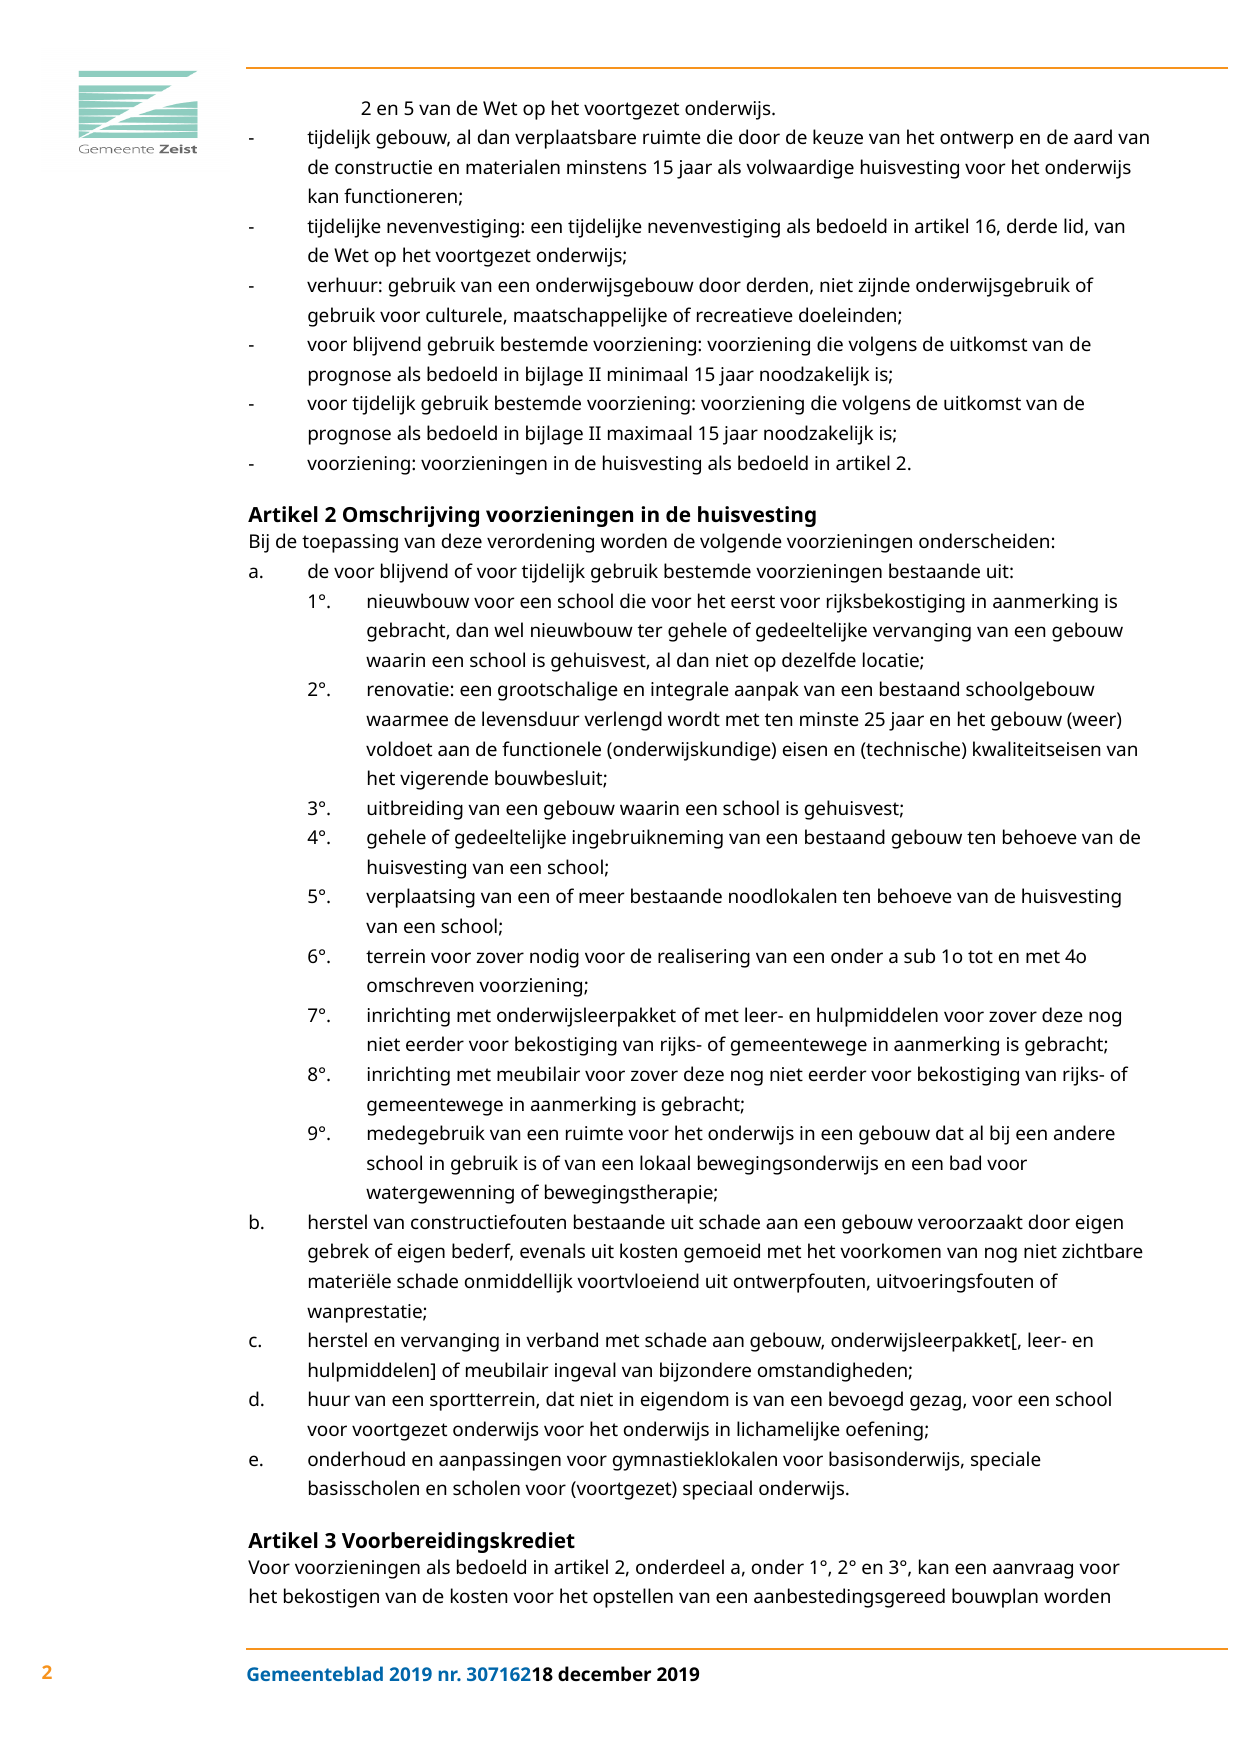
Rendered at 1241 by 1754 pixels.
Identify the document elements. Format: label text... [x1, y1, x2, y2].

list voor tijdelijk gebruik bestemde voorziening: voorziening die volgens de uitkomst van de prognose als bedoeld in bijlage II maximaal 15 jaar noodzakelijk is; [248, 391, 1152, 446]
list voor blijvend gebruik bestemde voorziening: voorziening die volgens de uitkomst van de prognose als bedoeld in bijlage II minimaal 15 jaar noodzakelijk is; [248, 331, 1152, 387]
list nieuwbouw voor een school die voor het eerst voor rijksbekostiging in aanmerking is gebracht, dan wel nieuwbouw ter gehele of gedeeltelijke vervanging van een gebouw waarin een school is gehuisvest, al dan niet op dezelfde locatie; [307, 588, 1152, 673]
list huur van een sportterrein, dat niet in eigendom is van een bevoegd gezag, voor een school voor voortgezet onderwijs voor het onderwijs in lichamelijke oefening; [248, 1387, 1152, 1442]
list herstel van constructiefouten bestaande uit schade aan een gebouw veroorzaakt door eigen gebrek of eigen bederf, evenals uit kosten gemoeid met het voorkomen van nog niet zichtbare materiële schade onmiddellijk voortvloeiend uit ontwerpfouten, uitvoeringsfouten of wanprestatie; [248, 1209, 1152, 1323]
list renovatie: een grootschalige en integrale aanpak van een bestaand schoolgebouw waarmee de levensduur verlengd wordt met ten minste 25 jaar en het gebouw (weer) voldoet aan de functionele (onderwijskundige) eisen en (technische) kwaliteitseisen van het vigerende bouwbesluit; [307, 677, 1152, 791]
list terrein voor zover nodig voor de realisering van een onder a sub 1o tot en met 4o omschreven voorziening; [307, 943, 1152, 998]
text Artikel 2 Omschrijving voorzieningen in de huisvesting [248, 500, 1152, 529]
list gehele of gedeeltelijke ingebruikneming van een bestaand gebouw ten behoeve van de huisvesting van een school; [307, 824, 1152, 880]
list uitbreiding van een gebouw waarin een school is gehuisvest; [307, 795, 1152, 821]
list herstel en vervanging in verband met schade aan gebouw, onderwijsleerpakket[, leer- en hulpmiddelen] of meubilair ingeval van bijzondere omstandigheden; [248, 1327, 1152, 1383]
list onderhoud en aanpassingen voor gymnastieklokalen voor basisonderwijs, speciale basisscholen en scholen voor (voortgezet) speciaal onderwijs. [248, 1446, 1152, 1501]
picture [41, 47, 231, 172]
list inrichting met meubilair voor zover deze nog niet eerder voor bekostiging van rijks- of gemeentewege in aanmerking is gebracht; [307, 1061, 1152, 1116]
list tijdelijk gebouw, al dan verplaatsbare ruimte die door de keuze van het ontwerp en de aard van de constructie en materialen minstens 15 jaar als volwaardige huisvesting voor het onderwijs kan functioneren; [248, 124, 1152, 209]
list de voor blijvend of voor tijdelijk gebruik bestemde voorzieningen bestaande uit: [248, 558, 1152, 584]
list inrichting met onderwijsleerpakket of met leer- en hulpmiddelen voor zover deze nog niet eerder voor bekostiging van rijks- of gemeentewege in aanmerking is gebracht; [307, 1002, 1152, 1057]
text Artikel 3 Voorbereidingskrediet [248, 1526, 1152, 1554]
list medegebruik van een ruimte voor het onderwijs in een gebouw dat al bij een andere school in gebruik is of van een lokaal bewegingsonderwijs en een bad voor watergewenning of bewegingstherapie; [307, 1120, 1152, 1205]
list verhuur: gebruik van een onderwijsgebouw door derden, niet zijnde onderwijsgebruik of gebruik voor culturele, maatschappelijke of recreatieve doeleinden; [248, 272, 1152, 328]
list verplaatsing van een of meer bestaande noodlokalen ten behoeve van de huisvesting van een school; [307, 884, 1152, 939]
text Voor voorzieningen als bedoeld in artikel 2, onderdeel a, onder 1°, 2° en 3°, kan een aanvraag voor het bekostigen van de kosten voor het opstellen van een aanbestedingsgereed bouwplan worden [248, 1554, 1152, 1609]
list voorziening: voorzieningen in de huisvesting als bedoeld in artikel 2. [248, 450, 1152, 476]
text Bij de toepassing van deze verordening worden de volgende voorzieningen onderscheiden: [248, 529, 1152, 554]
list 2 en 5 van de Wet op het voortgezet onderwijs. [323, 95, 1152, 121]
list tijdelijke nevenvestiging: een tijdelijke nevenvestiging als bedoeld in artikel 16, derde lid, van de Wet op het voortgezet onderwijs; [248, 213, 1152, 268]
